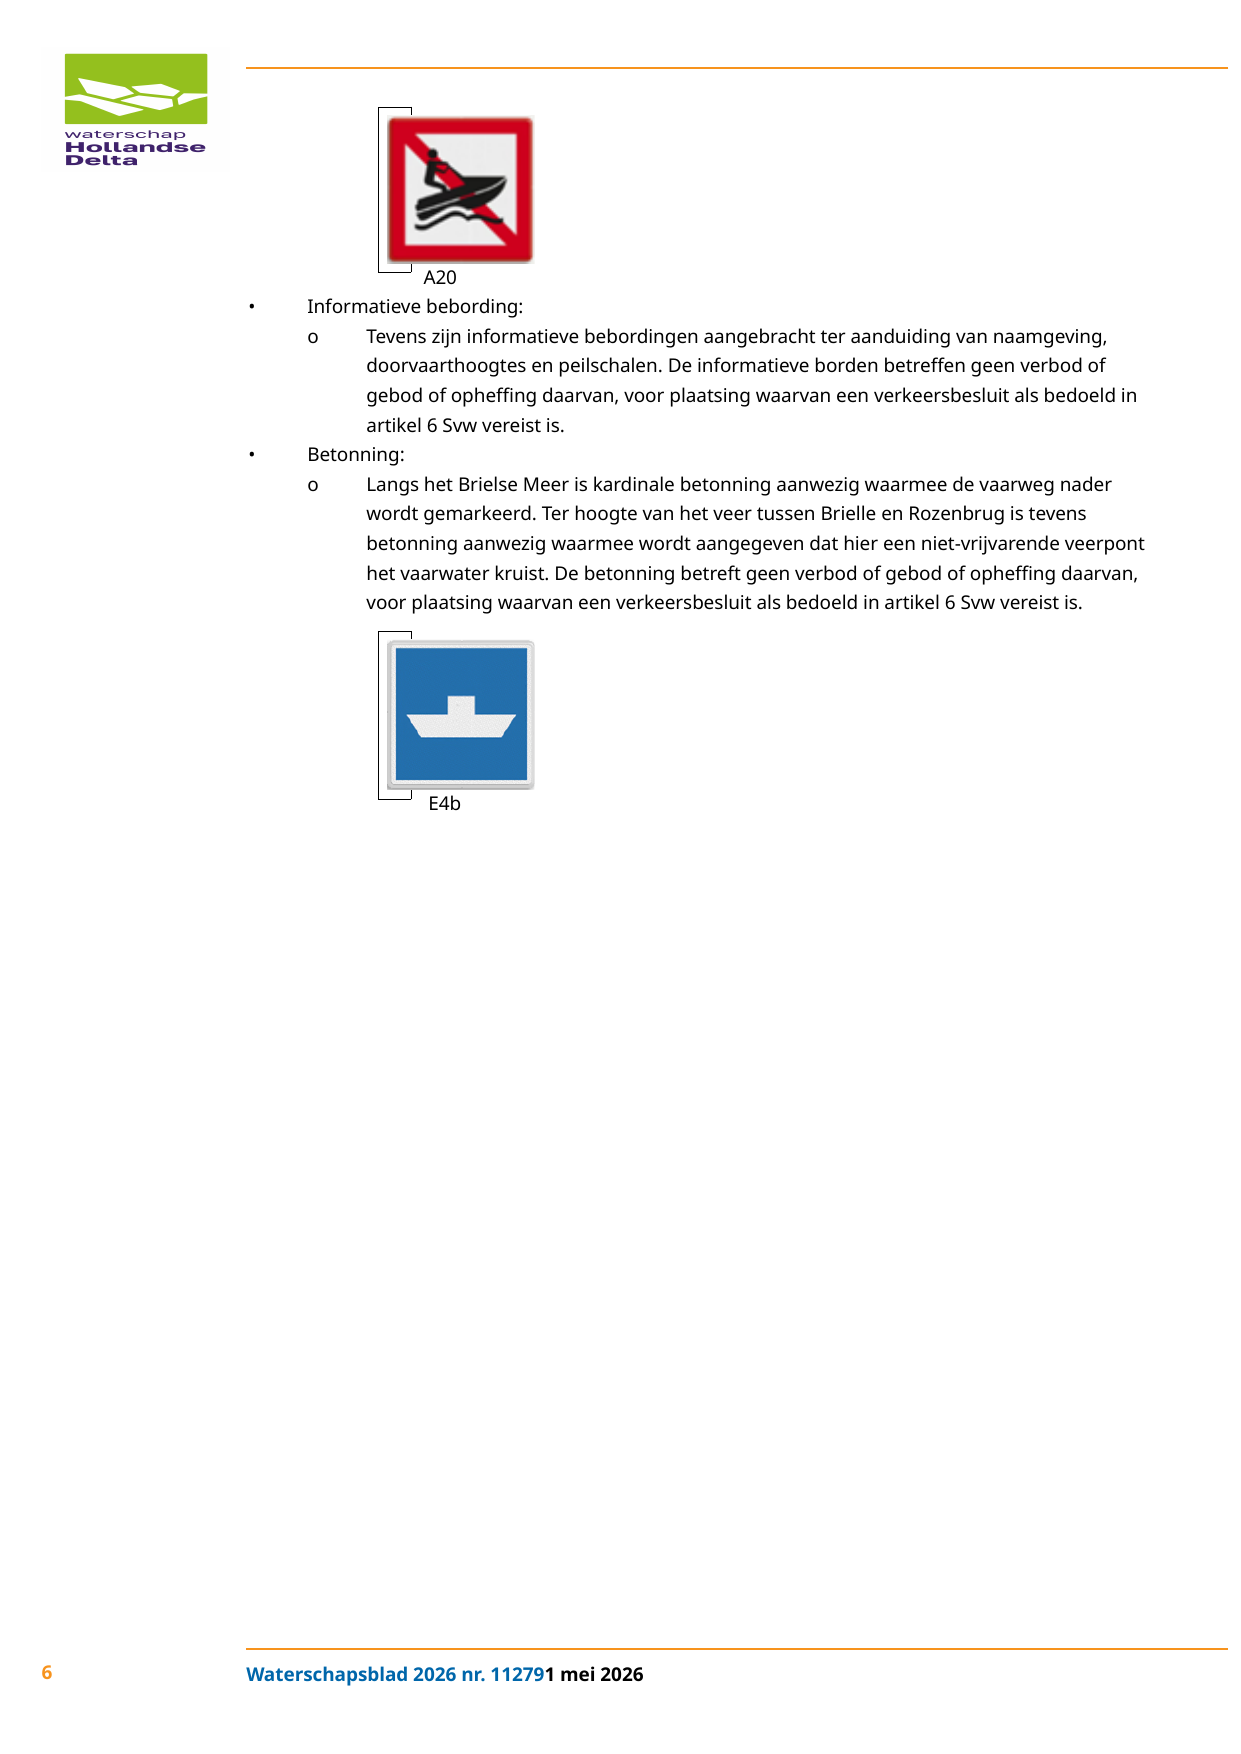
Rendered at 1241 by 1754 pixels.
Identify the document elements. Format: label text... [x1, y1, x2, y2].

list Betonning: [248, 441, 1152, 467]
list E4b [307, 619, 1152, 816]
picture [387, 639, 535, 790]
list Tevens zijn informatieve bebordingen aangebracht ter aanduiding van naamgeving, doorvaarthoogtes en peilschalen. De informatieve borden betreffen geen verbod of gebod of opheffing daarvan, voor plaatsing waarvan een verkeersbesluit als bedoeld in artikel 6 Svw vereist is. [307, 323, 1152, 438]
list Langs het Brielse Meer is kardinale betonning aanwezig waarmee de vaarweg nader wordt gemarkeerd. Ter hoogte van het veer tussen Brielle en Rozenbrug is tevens betonning aanwezig waarmee wordt aangegeven dat hier een niet-vrijvarende veerpont het vaarwater kruist. De betonning betreft geen verbod of gebod of opheffing daarvan, voor plaatsing waarvan een verkeersbesluit als bedoeld in artikel 6 Svw vereist is. [307, 471, 1152, 615]
list Informatieve bebording: [248, 293, 1152, 319]
list A20 [307, 95, 1152, 290]
picture [387, 115, 535, 264]
picture [41, 47, 231, 172]
